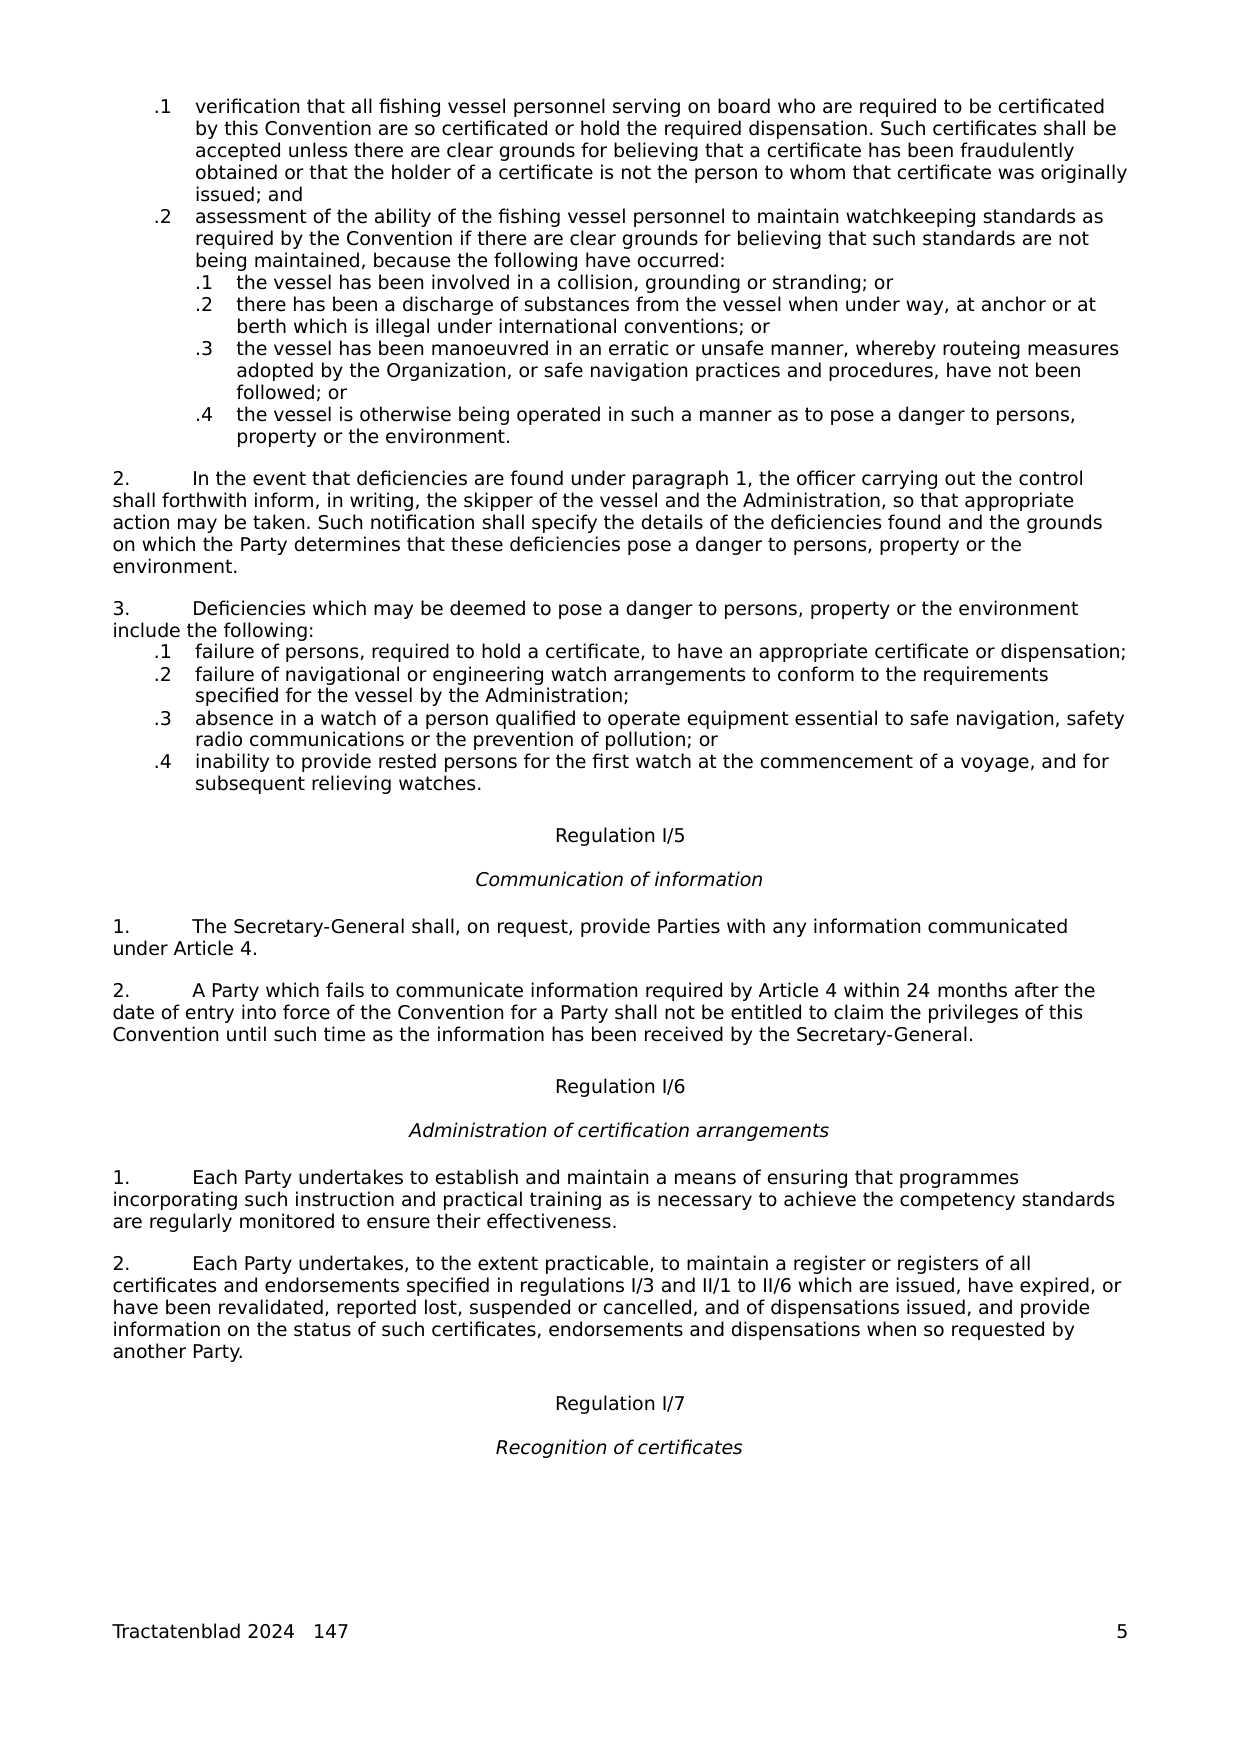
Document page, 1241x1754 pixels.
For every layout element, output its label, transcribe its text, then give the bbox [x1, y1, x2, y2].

text .1 failure of persons, required to hold a certificate, to have an appropriate certificate or dispensation; [153, 641, 1128, 663]
subtitle Regulation I/7 Recognition of certificates [112, 1393, 1128, 1459]
text 2. A Party which fails to communicate information required by Article 4 within 24 months after the date of entry into force of the Convention for a Party shall not be entitled to claim the privileges of this Convention until such time as the information has been received by the Secretary-General. [112, 980, 1128, 1046]
text .3 absence in a watch of a person qualified to operate equipment essential to safe navigation, safety radio communications or the prevention of pollution; or [153, 707, 1128, 751]
text 3. Deficiencies which may be deemed to pose a danger to persons, property or the environment include the following: [112, 597, 1128, 641]
subtitle Regulation I/6 Administration of certification arrangements [112, 1076, 1128, 1142]
text 1. The Secretary-General shall, on request, provide Parties with any information communicated under Article 4. [112, 916, 1128, 960]
text 1. Each Party undertakes to establish and maintain a means of ensuring that programmes incorporating such instruction and practical training as is necessary to achieve the competency standards are regularly monitored to ensure their effectiveness. [112, 1167, 1128, 1233]
text .1 verification that all fishing vessel personnel serving on board who are required to be certificated by this Convention are so certificated or hold the required dispensation. Such certificates shall be accepted unless there are clear grounds for believing that a certificate has been fraudulently obtained or that the holder of a certificate is not the person to whom that certificate was originally issued; and [153, 96, 1128, 206]
text .2 assessment of the ability of the fishing vessel personnel to maintain watchkeeping standards as required by the Convention if there are clear grounds for believing that such standards are not being maintained, because the following have occurred: [153, 206, 1128, 272]
text .2 failure of navigational or engineering watch arrangements to conform to the requirements specified for the vessel by the Administration; [153, 663, 1128, 707]
subtitle Regulation I/5 Communication of information [112, 825, 1128, 891]
text .1 the vessel has been involved in a collision, grounding or stranding; or [195, 272, 1128, 294]
text 2. Each Party undertakes, to the extent practicable, to maintain a register or registers of all certificates and endorsements specified in regulations I/3 and II/1 to II/6 which are issued, have expired, or have been revalidated, reported lost, suspended or cancelled, and of dispensations issued, and provide information on the status of such certificates, endorsements and dispensations when so requested by another Party. [112, 1253, 1128, 1363]
text .3 the vessel has been manoeuvred in an erratic or unsafe manner, whereby routeing measures adopted by the Organization, or safe navigation practices and procedures, have not been followed; or [195, 338, 1128, 404]
text 2. In the event that deficiencies are found under paragraph 1, the officer carrying out the control shall forthwith inform, in writing, the skipper of the vessel and the Administration, so that appropriate action may be taken. Such notification shall specify the details of the deficiencies found and the grounds on which the Party determines that these deficiencies pose a danger to persons, property or the environment. [112, 468, 1128, 577]
text .2 there has been a discharge of substances from the vessel when under way, at anchor or at berth which is illegal under international conventions; or [195, 294, 1128, 338]
text .4 inability to provide rested persons for the first watch at the commencement of a voyage, and for subsequent relieving watches. [153, 751, 1128, 795]
text .4 the vessel is otherwise being operated in such a manner as to pose a danger to persons, property or the environment. [195, 404, 1128, 448]
